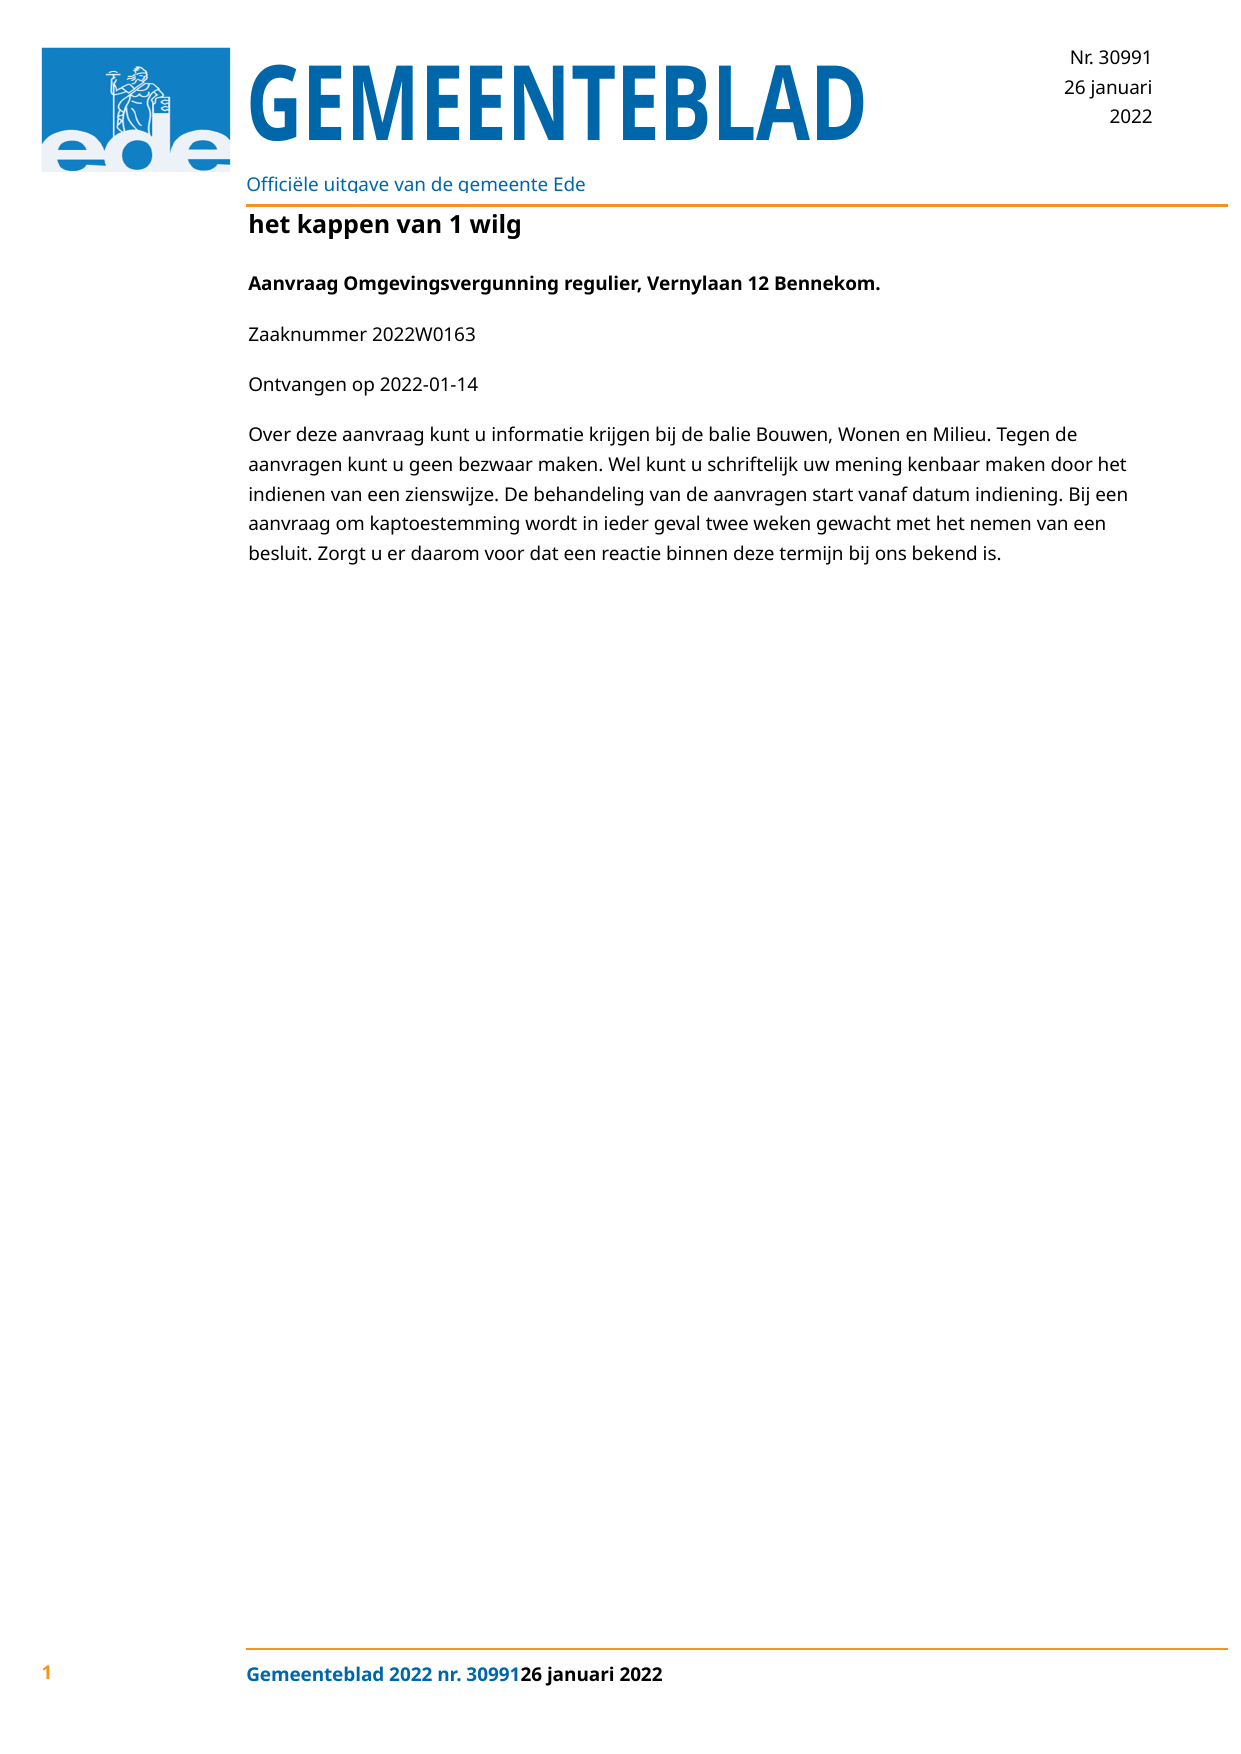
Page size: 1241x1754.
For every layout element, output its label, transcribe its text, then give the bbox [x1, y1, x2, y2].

picture [41, 47, 231, 172]
text Ontvangen op 2022-01-14 [248, 371, 1152, 397]
text het kappen van 1 wilg [248, 207, 1152, 241]
text Zaaknummer 2022W0163 [248, 321, 1152, 346]
text Over deze aanvraag kunt u informatie krijgen bij de balie Bouwen, Wonen en Milieu. Tegen de aanvragen kunt u geen bezwaar maken. Wel kunt u schriftelijk uw mening kenbaar maken door het indienen van een zienswijze. De behandeling van de aanvragen start vanaf datum indiening. Bij een aanvraag om kaptoestemming wordt in ieder geval twee weken gewacht met het nemen van een besluit. Zorgt u er daarom voor dat een reactie binnen deze termijn bij ons bekend is. [248, 422, 1152, 566]
text Aanvraag Omgevingsvergunning regulier, Vernylaan 12 Bennekom. [248, 270, 1152, 296]
